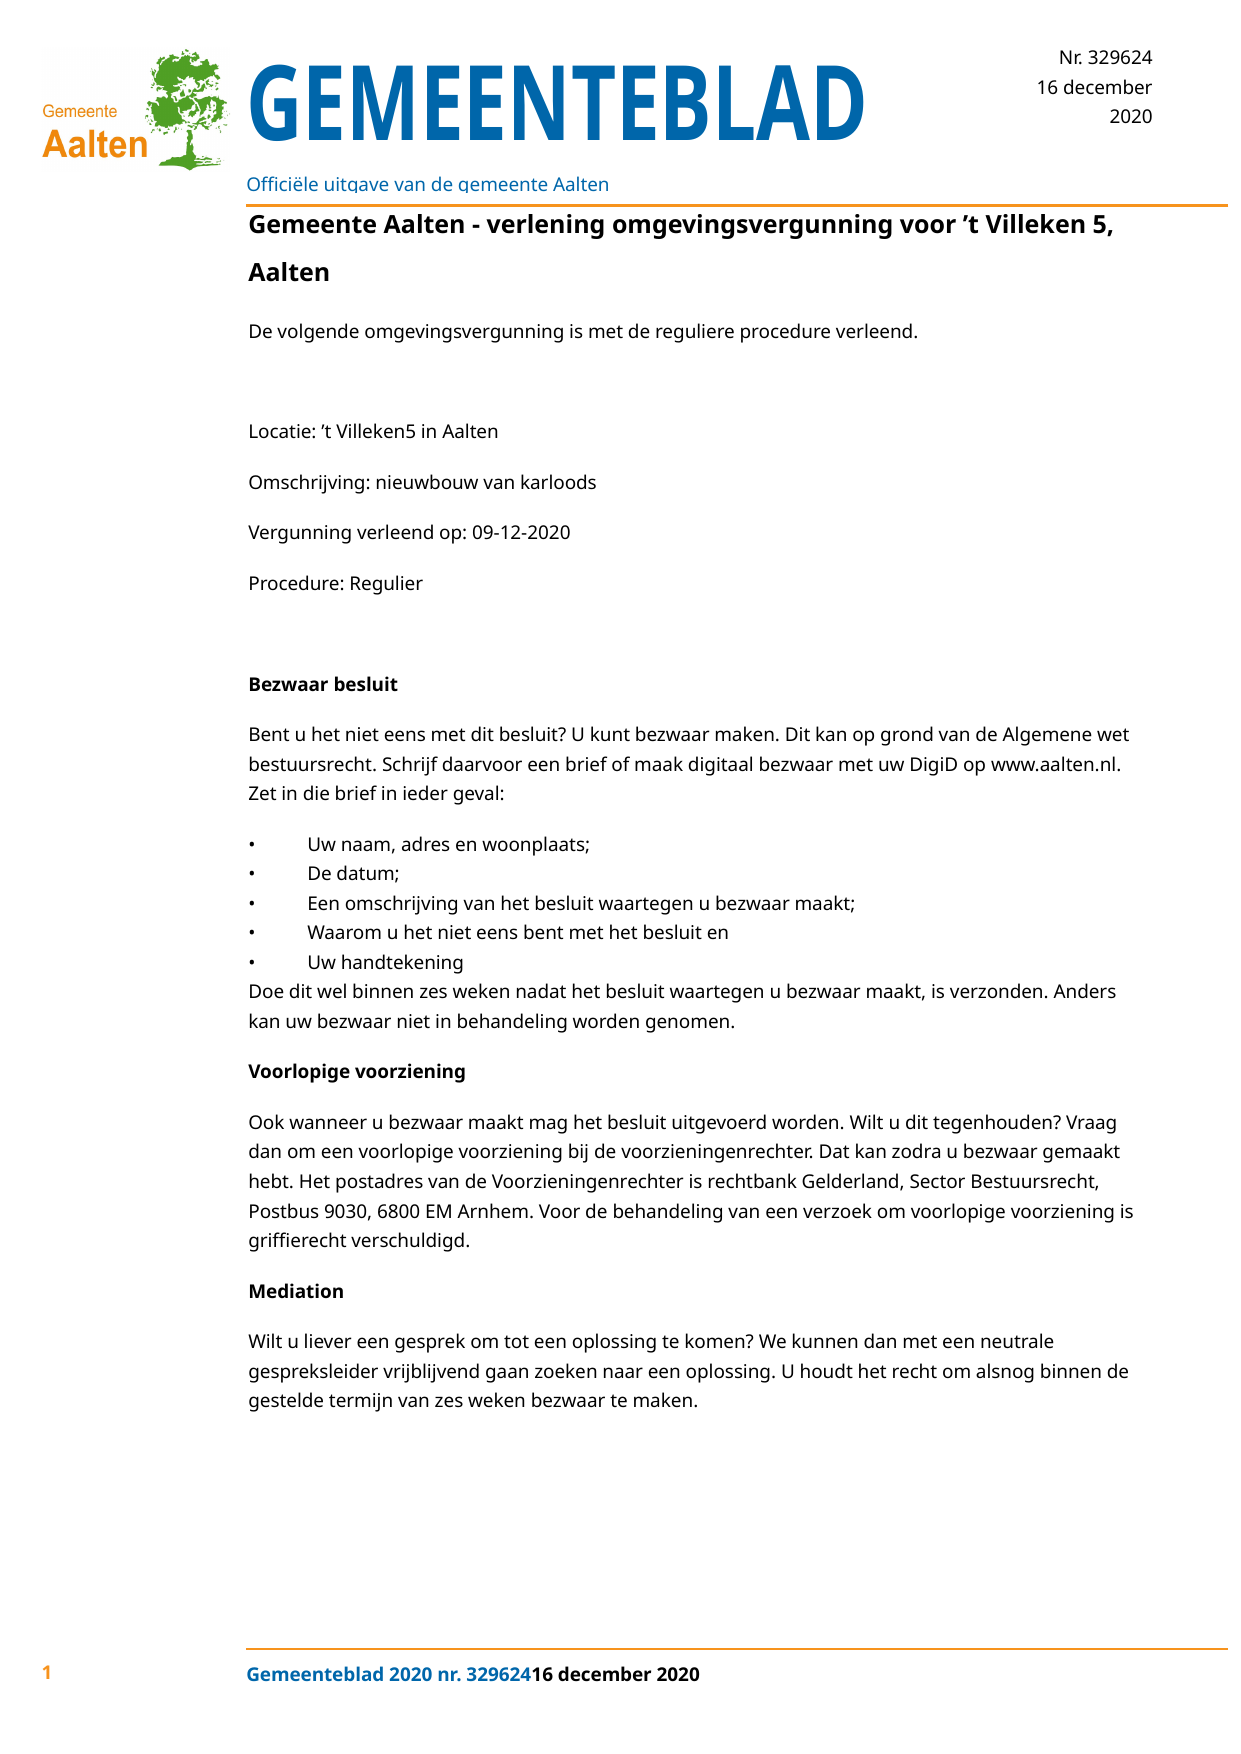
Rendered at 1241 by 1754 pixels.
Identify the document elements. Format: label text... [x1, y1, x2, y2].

list Uw handtekening [248, 949, 1152, 975]
text De volgende omgevingsvergunning is met de reguliere procedure verleend. [248, 318, 1152, 344]
list De datum; [248, 860, 1152, 886]
text Omschrijving: nieuwbouw van karloods [248, 469, 1152, 495]
text Doe dit wel binnen zes weken nadat het besluit waartegen u bezwaar maakt, is verzonden. Anders kan uw bezwaar niet in behandeling worden genomen. [248, 979, 1152, 1034]
list Een omschrijving van het besluit waartegen u bezwaar maakt; [248, 890, 1152, 916]
list Uw naam, adres en woonplaats; [248, 831, 1152, 857]
text Procedure: Regulier [248, 570, 1152, 596]
text Vergunning verleend op: 09-12-2020 [248, 519, 1152, 545]
text Mediation [248, 1278, 1152, 1304]
text Voorlopige voorziening [248, 1059, 1152, 1084]
list Waarom u het niet eens bent met het besluit en [248, 919, 1152, 945]
text Bent u het niet eens met dit besluit? U kunt bezwaar maken. Dit kan op grond van de Algemene wet bestuursrecht. Schrijf daarvoor een brief of maak digitaal bezwaar met uw DigiD op www.aalten.nl. Zet in die brief in ieder geval: [248, 721, 1152, 806]
text Bezwaar besluit [248, 671, 1152, 697]
picture [41, 47, 231, 172]
text Gemeente Aalten - verlening omgevingsvergunning voor ’t Villeken 5, Aalten [248, 207, 1152, 288]
text Ook wanneer u bezwaar maakt mag het besluit uitgevoerd worden. Wilt u dit tegenhouden? Vraag dan om een voorlopige voorziening bij de voorzieningenrechter. Dat kan zodra u bezwaar gemaakt hebt. Het postadres van de Voorzieningenrechter is rechtbank Gelderland, Sector Bestuursrecht, Postbus 9030, 6800 EM Arnhem. Voor de behandeling van een verzoek om voorlopige voorziening is griffierecht verschuldigd. [248, 1109, 1152, 1253]
text Wilt u liever een gesprek om tot een oplossing te komen? We kunnen dan met een neutrale gespreksleider vrijblijvend gaan zoeken naar een oplossing. U houdt het recht om alsnog binnen de gestelde termijn van zes weken bezwaar te maken. [248, 1328, 1152, 1413]
text Locatie: ’t Villeken5 in Aalten [248, 419, 1152, 444]
